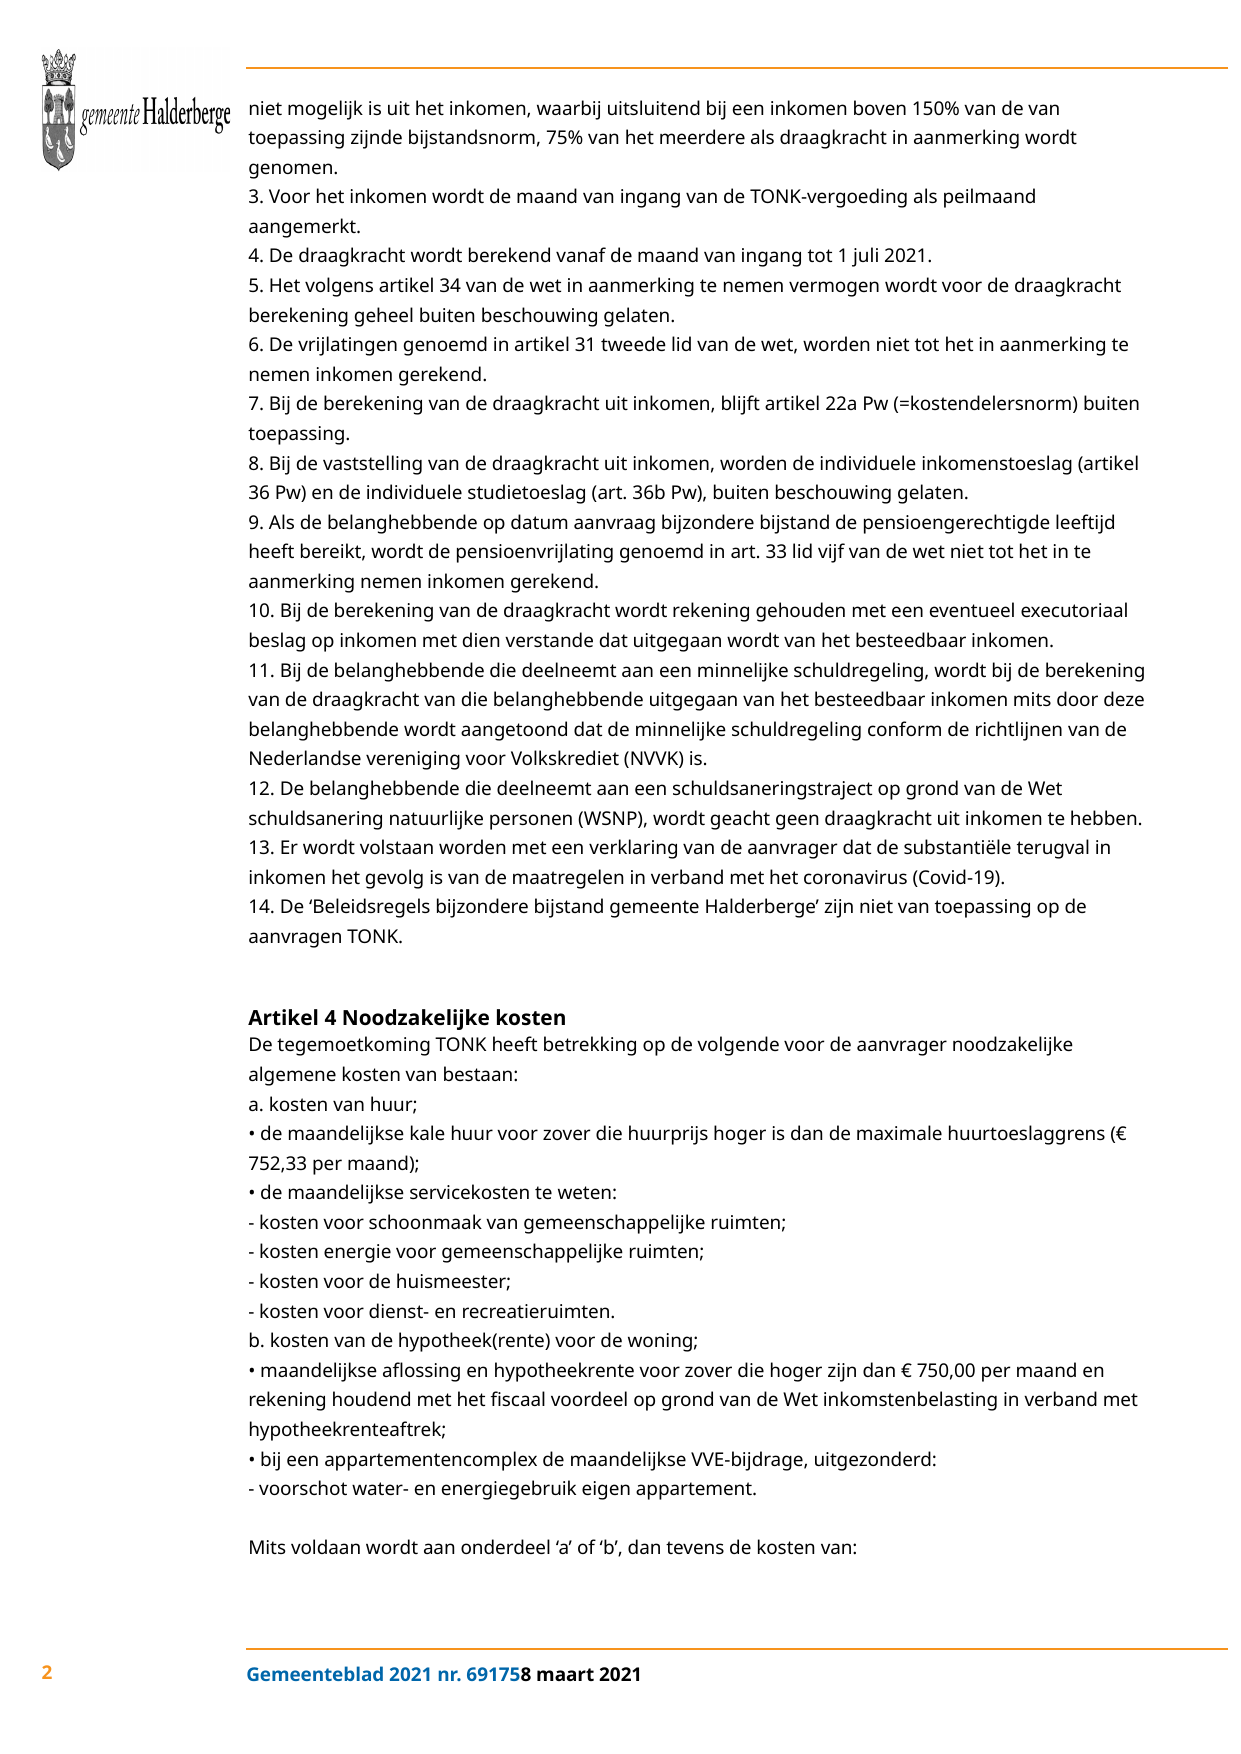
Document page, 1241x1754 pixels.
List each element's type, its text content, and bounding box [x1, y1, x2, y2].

text 10. Bij de berekening van de draagkracht wordt rekening gehouden met een eventueel executoriaal beslag op inkomen met dien verstande dat uitgegaan wordt van het besteedbaar inkomen. [248, 598, 1152, 653]
text 3. Voor het inkomen wordt de maand van ingang van de TONK-vergoeding als peilmaand aangemerkt. [248, 183, 1152, 239]
text 5. Het volgens artikel 34 van de wet in aanmerking te nemen vermogen wordt voor de draagkracht berekening geheel buiten beschouwing gelaten. [248, 272, 1152, 328]
text • de maandelijkse kale huur voor zover die huurprijs hoger is dan de maximale huurtoeslaggrens (€ 752,33 per maand); [248, 1120, 1152, 1176]
picture [41, 47, 231, 172]
text 14. De ‘Beleidsregels bijzondere bijstand gemeente Halderberge’ zijn niet van toepassing op de aanvragen TONK. [248, 893, 1152, 949]
text a. kosten van huur; [248, 1091, 1152, 1116]
text - kosten energie voor gemeenschappelijke ruimten; [248, 1239, 1152, 1264]
text - kosten voor de huismeester; [248, 1268, 1152, 1294]
text 13. Er wordt volstaan worden met een verklaring van de aanvrager dat de substantiële terugval in inkomen het gevolg is van de maatregelen in verband met het coronavirus (Covid-19). [248, 834, 1152, 890]
text 4. De draagkracht wordt berekend vanaf de maand van ingang tot 1 juli 2021. [248, 243, 1152, 268]
text - voorschot water- en energiegebruik eigen appartement. [248, 1475, 1152, 1501]
text • maandelijkse aflossing en hypotheekrente voor zover die hoger zijn dan € 750,00 per maand en rekening houdend met het fiscaal voordeel op grond van de Wet inkomstenbelasting in verband met hypotheekrenteaftrek; [248, 1357, 1152, 1442]
text 7. Bij de berekening van de draagkracht uit inkomen, blijft artikel 22a Pw (=kostendelersnorm) buiten toepassing. [248, 391, 1152, 446]
text 8. Bij de vaststelling van de draagkracht uit inkomen, worden de individuele inkomenstoeslag (artikel 36 Pw) en de individuele studietoeslag (art. 36b Pw), buiten beschouwing gelaten. [248, 450, 1152, 505]
text - kosten voor schoonmaak van gemeenschappelijke ruimten; [248, 1209, 1152, 1235]
text Artikel 4 Noodzakelijke kosten [248, 1003, 1152, 1032]
text b. kosten van de hypotheek(rente) voor de woning; [248, 1327, 1152, 1353]
text De tegemoetkoming TONK heeft betrekking op de volgende voor de aanvrager noodzakelijke algemene kosten van bestaan: [248, 1032, 1152, 1087]
text Mits voldaan wordt aan onderdeel ‘a’ of ‘b’, dan tevens de kosten van: [248, 1534, 1152, 1560]
text 6. De vrijlatingen genoemd in artikel 31 tweede lid van de wet, worden niet tot het in aanmerking te nemen inkomen gerekend. [248, 331, 1152, 387]
text niet mogelijk is uit het inkomen, waarbij uitsluitend bij een inkomen boven 150% van de van toepassing zijnde bijstandsnorm, 75% van het meerdere als draagkracht in aanmerking wordt genomen. [248, 95, 1152, 180]
text • de maandelijkse servicekosten te weten: [248, 1179, 1152, 1205]
text 12. De belanghebbende die deelneemt aan een schuldsaneringstraject op grond van de Wet schuldsanering natuurlijke personen (WSNP), wordt geacht geen draagkracht uit inkomen te hebben. [248, 775, 1152, 831]
text 9. Als de belanghebbende op datum aanvraag bijzondere bijstand de pensioengerechtigde leeftijd heeft bereikt, wordt de pensioenvrijlating genoemd in art. 33 lid vijf van de wet niet tot het in te aanmerking nemen inkomen gerekend. [248, 509, 1152, 594]
text 11. Bij de belanghebbende die deelneemt aan een minnelijke schuldregeling, wordt bij de berekening van de draagkracht van die belanghebbende uitgegaan van het besteedbaar inkomen mits door deze belanghebbende wordt aangetoond dat de minnelijke schuldregeling conform de richtlijnen van de Nederlandse vereniging voor Volkskrediet (NVVK) is. [248, 657, 1152, 771]
text • bij een appartementencomplex de maandelijkse VVE-bijdrage, uitgezonderd: [248, 1446, 1152, 1471]
text - kosten voor dienst- en recreatieruimten. [248, 1298, 1152, 1323]
